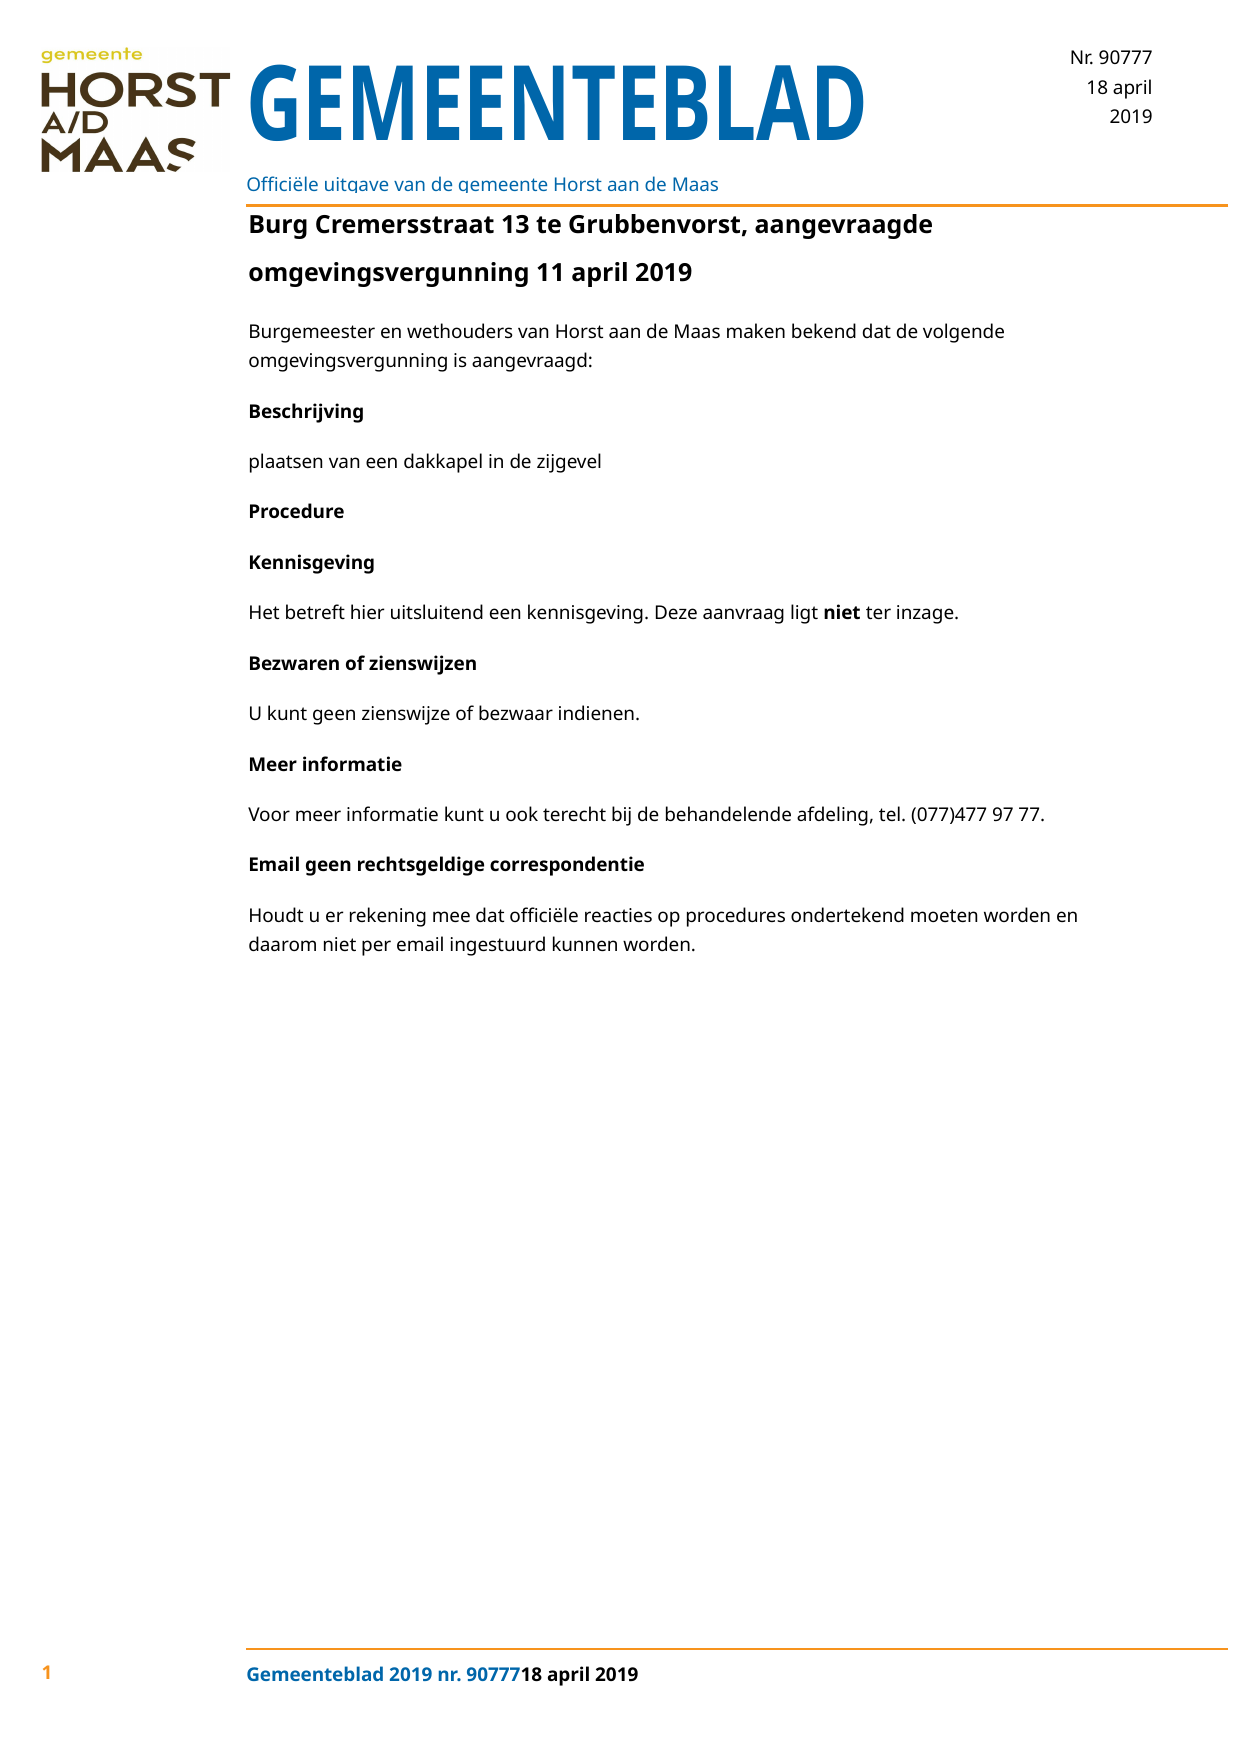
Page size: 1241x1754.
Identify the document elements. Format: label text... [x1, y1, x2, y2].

text Burg Cremersstraat 13 te Grubbenvorst, aangevraagde omgevingsvergunning 11 april 2019 [248, 207, 1152, 288]
text Burgemeester en wethouders van Horst aan de Maas maken bekend dat de volgende omgevingsvergunning is aangevraagd: [248, 318, 1152, 373]
text Kennisgeving [248, 549, 1152, 575]
text Email geen rechtsgeldige correspondentie [248, 852, 1152, 877]
text Voor meer informatie kunt u ook terecht bij de behandelende afdeling, tel. (077)477 97 77. [248, 801, 1152, 827]
text Houdt u er rekening mee dat officiële reacties op procedures ondertekend moeten worden en daarom niet per email ingestuurd kunnen worden. [248, 902, 1152, 957]
text Het betreft hier uitsluitend een kennisgeving. Deze aanvraag ligt niet ter inzage. [248, 599, 1152, 625]
text plaatsen van een dakkapel in de zijgevel [248, 448, 1152, 474]
text Bezwaren of zienswijzen [248, 650, 1152, 676]
text U kunt geen zienswijze of bezwaar indienen. [248, 700, 1152, 726]
picture [41, 47, 231, 172]
text Beschrijving [248, 398, 1152, 424]
text Procedure [248, 499, 1152, 524]
text Meer informatie [248, 751, 1152, 777]
